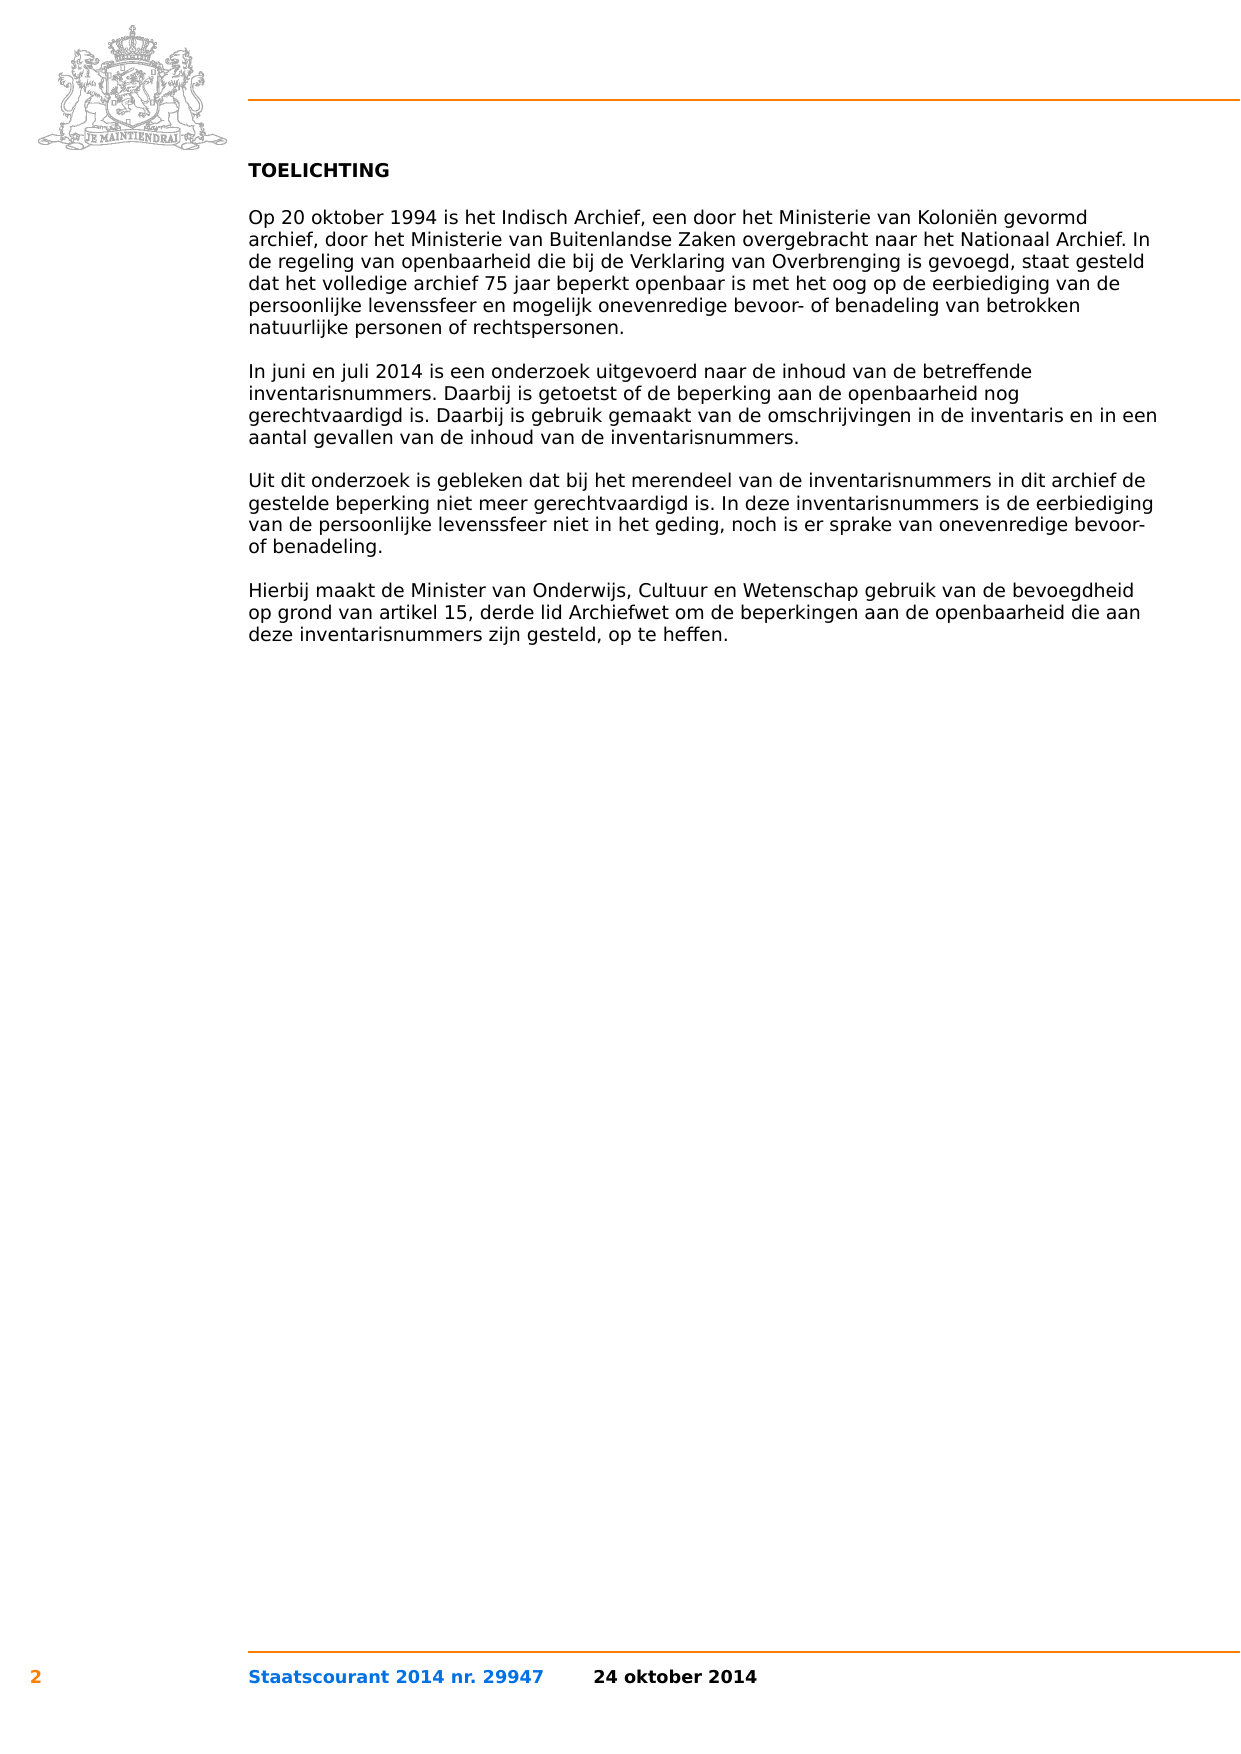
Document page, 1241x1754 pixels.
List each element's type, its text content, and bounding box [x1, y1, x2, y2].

text Op 20 oktober 1994 is het Indisch Archief, een door het Ministerie van Koloniën gevormd archief, door het Ministerie van Buitenlandse Zaken overgebracht naar het Nationaal Archief. In de regeling van openbaarheid die bij de Verklaring van Overbrenging is gevoegd, staat gesteld dat het volledige archief 75 jaar beperkt openbaar is met het oog op de eerbiediging van de persoonlijke levenssfeer en mogelijk onevenredige bevoor- of benadeling van betrokken natuurlijke personen of rechtspersonen. [248, 207, 1163, 339]
subtitle TOELICHTING [248, 160, 1163, 182]
text Hierbij maakt de Minister van Onderwijs, Cultuur en Wetenschap gebruik van de bevoegdheid op grond van artikel 15, derde lid Archiefwet om de beperkingen aan de openbaarheid die aan deze inventarisnummers zijn gesteld, op te heffen. [248, 580, 1163, 646]
text In juni en juli 2014 is een onderzoek uitgevoerd naar de inhoud van de betreffende inventarisnummers. Daarbij is getoetst of de beperking aan de openbaarheid nog gerechtvaardigd is. Daarbij is gebruik gemaakt van de omschrijvingen in de inventaris en in een aantal gevallen van de inhoud van de inventarisnummers. [248, 361, 1163, 448]
picture [38, 25, 227, 150]
text Uit dit onderzoek is gebleken dat bij het merendeel van de inventarisnummers in dit archief de gestelde beperking niet meer gerechtvaardigd is. In deze inventarisnummers is de eerbiediging van de persoonlijke levenssfeer niet in het geding, noch is er sprake van onevenredige bevoor- of benadeling. [248, 470, 1163, 558]
